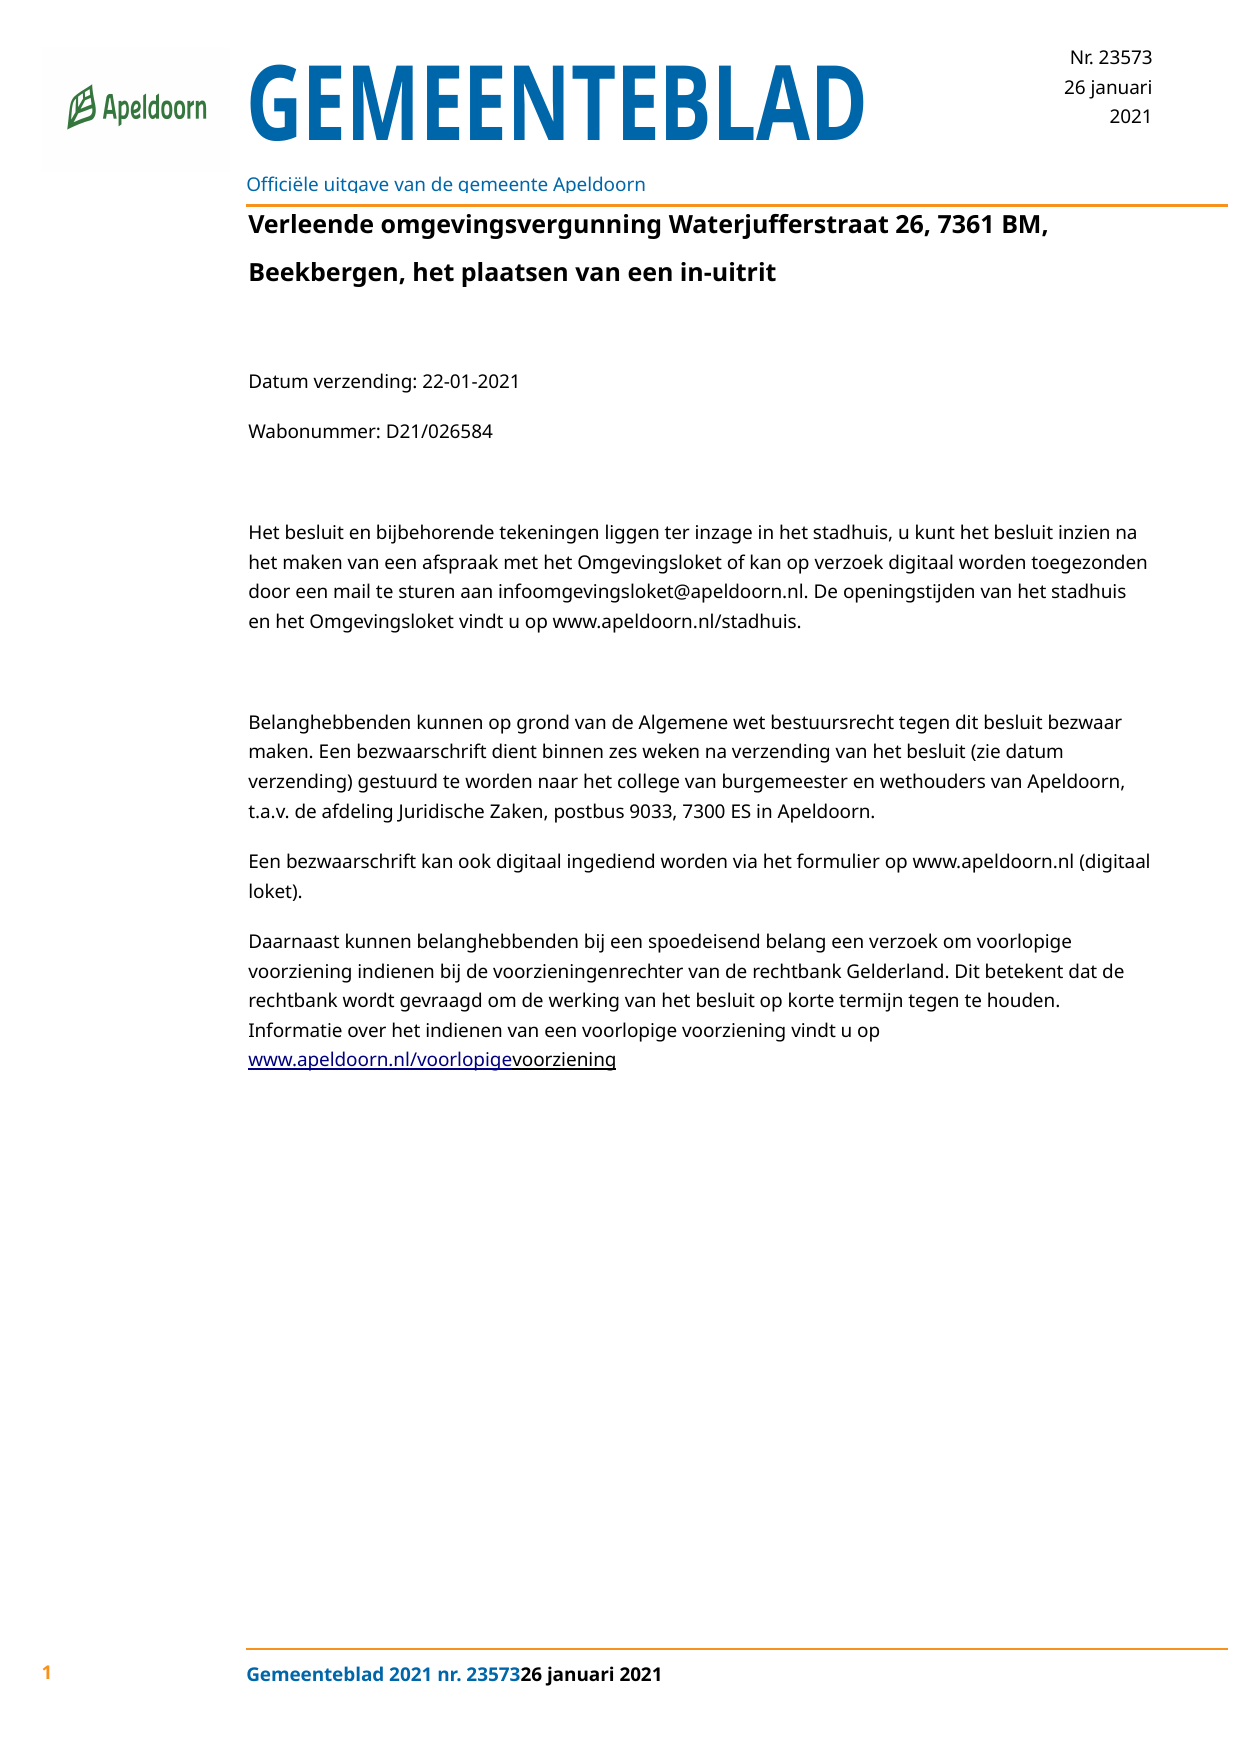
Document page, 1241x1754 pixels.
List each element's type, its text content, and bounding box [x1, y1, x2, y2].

text Belanghebbenden kunnen op grond van de Algemene wet bestuursrecht tegen dit besluit bezwaar maken. Een bezwaarschrift dient binnen zes weken na verzending van het besluit (zie datum verzending) gestuurd te worden naar het college van burgemeester en wethouders van Apeldoorn, t.a.v. de afdeling Juridische Zaken, postbus 9033, 7300 ES in Apeldoorn. [248, 709, 1152, 824]
text Een bezwaarschrift kan ook digitaal ingediend worden via het formulier op www.apeldoorn.nl (digitaal loket). [248, 848, 1152, 904]
text Verleende omgevingsvergunning Waterjufferstraat 26, 7361 BM, Beekbergen, het plaatsen van een in-uitrit [248, 207, 1152, 288]
text Datum verzending: 22-01-2021 [248, 368, 1152, 394]
text Het besluit en bijbehorende tekeningen liggen ter inzage in het stadhuis, u kunt het besluit inzien na het maken van een afspraak met het Omgevingsloket of kan op verzoek digitaal worden toegezonden door een mail te sturen aan infoomgevingsloket@apeldoorn.nl. De openingstijden van het stadhuis en het Omgevingsloket vindt u op www.apeldoorn.nl/stadhuis. [248, 519, 1152, 634]
text Daarnaast kunnen belanghebbenden bij een spoedeisend belang een verzoek om voorlopige voorziening indienen bij de voorzieningenrechter van de rechtbank Gelderland. Dit betekent dat de rechtbank wordt gevraagd om de werking van het besluit op korte termijn tegen te houden. Informatie over het indienen van een voorlopige voorziening vindt u op www.apeldoorn.nl/voorlopigevoorziening [248, 928, 1152, 1072]
picture [41, 47, 231, 172]
text Wabonummer: D21/026584 [248, 419, 1152, 444]
